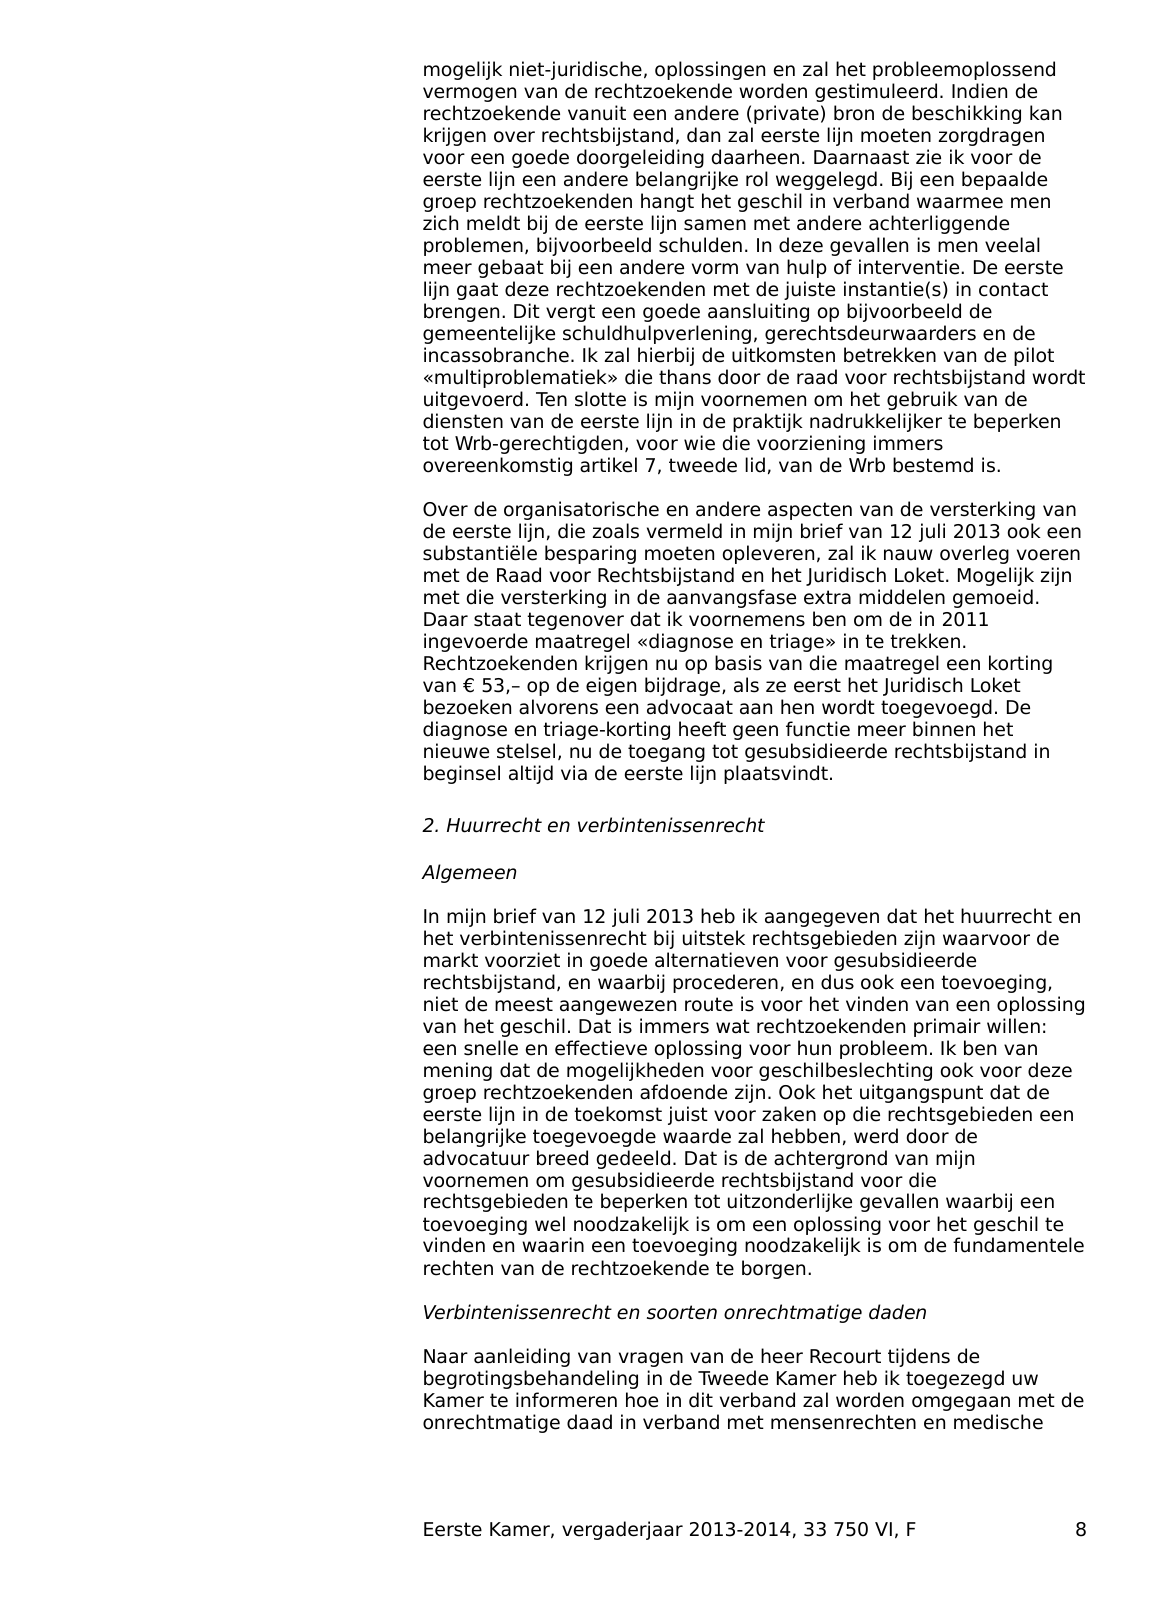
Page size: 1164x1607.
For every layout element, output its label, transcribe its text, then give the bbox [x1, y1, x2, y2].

text Over de organisatorische en andere aspecten van de versterking van de eerste lijn, die zoals vermeld in mijn brief van 12 juli 2013 ook een substantiële besparing moeten opleveren, zal ik nauw overleg voeren met de Raad voor Rechtsbijstand en het Juridisch Loket. Mogelijk zijn met die versterking in de aanvangsfase extra middelen gemoeid. Daar staat tegenover dat ik voornemens ben om de in 2011 ingevoerde maatregel «diagnose en triage» in te trekken. Rechtzoekenden krijgen nu op basis van die maatregel een korting van € 53,– op de eigen bijdrage, als ze eerst het Juridisch Loket bezoeken alvorens een advocaat aan hen wordt toegevoegd. De diagnose en triage-korting heeft geen functie meer binnen het nieuwe stelsel, nu de toegang tot gesubsidieerde rechtsbijstand in beginsel altijd via de eerste lijn plaatsvindt. [422, 499, 1087, 784]
subtitle Verbintenissenrecht en soorten onrechtmatige daden [422, 1302, 1087, 1323]
text In mijn brief van 12 juli 2013 heb ik aangegeven dat het huurrecht en het verbintenissenrecht bij uitstek rechtsgebieden zijn waarvoor de markt voorziet in goede alternatieven voor gesubsidieerde rechtsbijstand, en waarbij procederen, en dus ook een toevoeging, niet de meest aangewezen route is voor het vinden van een oplossing van het geschil. Dat is immers wat rechtzoekenden primair willen: een snelle en effectieve oplossing voor hun probleem. Ik ben van mening dat de mogelijkheden voor geschilbeslechting ook voor deze groep rechtzoekenden afdoende zijn. Ook het uitgangspunt dat de eerste lijn in de toekomst juist voor zaken op die rechtsgebieden een belangrijke toegevoegde waarde zal hebben, werd door de advocatuur breed gedeeld. Dat is de achtergrond van mijn voornemen om gesubsidieerde rechtsbijstand voor die rechtsgebieden te beperken tot uitzonderlijke gevallen waarbij een toevoeging wel noodzakelijk is om een oplossing voor het geschil te vinden en waarin een toevoeging noodzakelijk is om de fundamentele rechten van de rechtzoekende te borgen. [422, 906, 1087, 1279]
text Naar aanleiding van vragen van de heer Recourt tijdens de begrotingsbehandeling in de Tweede Kamer heb ik toegezegd uw Kamer te informeren hoe in dit verband zal worden omgegaan met de onrechtmatige daad in verband met mensenrechten en medische [422, 1346, 1087, 1434]
subtitle Algemeen [422, 862, 1087, 883]
text mogelijk niet-juridische, oplossingen en zal het probleemoplossend vermogen van de rechtzoekende worden gestimuleerd. Indien de rechtzoekende vanuit een andere (private) bron de beschikking kan krijgen over rechtsbijstand, dan zal eerste lijn moeten zorgdragen voor een goede doorgeleiding daarheen. Daarnaast zie ik voor de eerste lijn een andere belangrijke rol weggelegd. Bij een bepaalde groep rechtzoekenden hangt het geschil in verband waarmee men zich meldt bij de eerste lijn samen met andere achterliggende problemen, bijvoorbeeld schulden. In deze gevallen is men veelal meer gebaat bij een andere vorm van hulp of interventie. De eerste lijn gaat deze rechtzoekenden met de juiste instantie(s) in contact brengen. Dit vergt een goede aansluiting op bijvoorbeeld de gemeentelijke schuldhulpverlening, gerechtsdeurwaarders en de incassobranche. Ik zal hierbij de uitkomsten betrekken van de pilot «multiproblematiek» die thans door de raad voor rechtsbijstand wordt uitgevoerd. Ten slotte is mijn voornemen om het gebruik van de diensten van de eerste lijn in de praktijk nadrukkelijker te beperken tot Wrb-gerechtigden, voor wie die voorziening immers overeenkomstig artikel 7, tweede lid, van de Wrb bestemd is. [422, 59, 1087, 477]
subtitle 2. Huurrecht en verbintenissenrecht [422, 814, 1087, 837]
